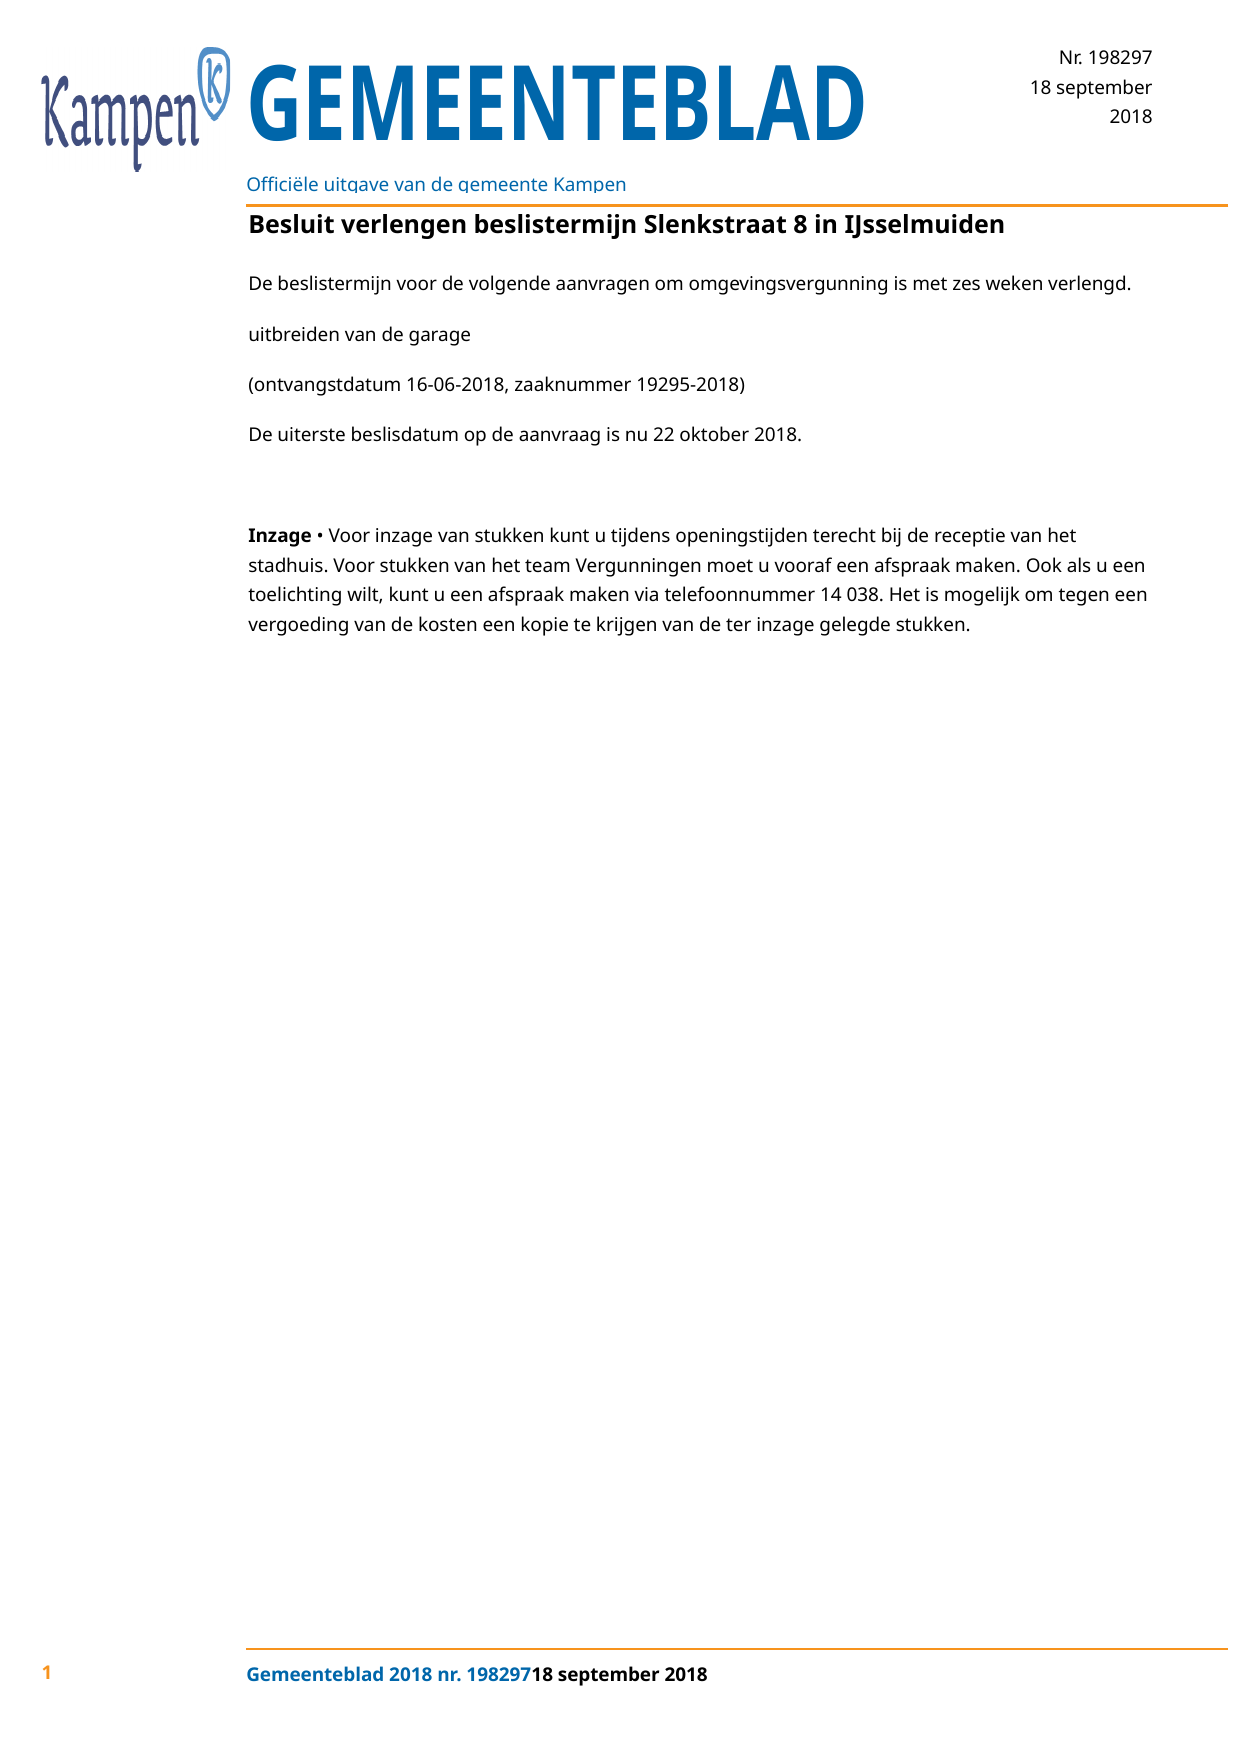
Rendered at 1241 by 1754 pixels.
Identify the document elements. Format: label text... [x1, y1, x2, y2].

text Besluit verlengen beslistermijn Slenkstraat 8 in IJsselmuiden [248, 207, 1152, 241]
text uitbreiden van de garage [248, 321, 1152, 346]
text Inzage • Voor inzage van stukken kunt u tijdens openingstijden terecht bij de receptie van het stadhuis. Voor stukken van het team Vergunningen moet u vooraf een afspraak maken. Ook als u een toelichting wilt, kunt u een afspraak maken via telefoonnummer 14 038. Het is mogelijk om tegen een vergoeding van de kosten een kopie te krijgen van de ter inzage gelegde stukken. [248, 522, 1152, 637]
text (ontvangstdatum 16-06-2018, zaaknummer 19295-2018) [248, 371, 1152, 397]
text De beslistermijn voor de volgende aanvragen om omgevingsvergunning is met zes weken verlengd. [248, 270, 1152, 296]
text De uiterste beslisdatum op de aanvraag is nu 22 oktober 2018. [248, 422, 1152, 447]
picture [41, 47, 231, 172]
